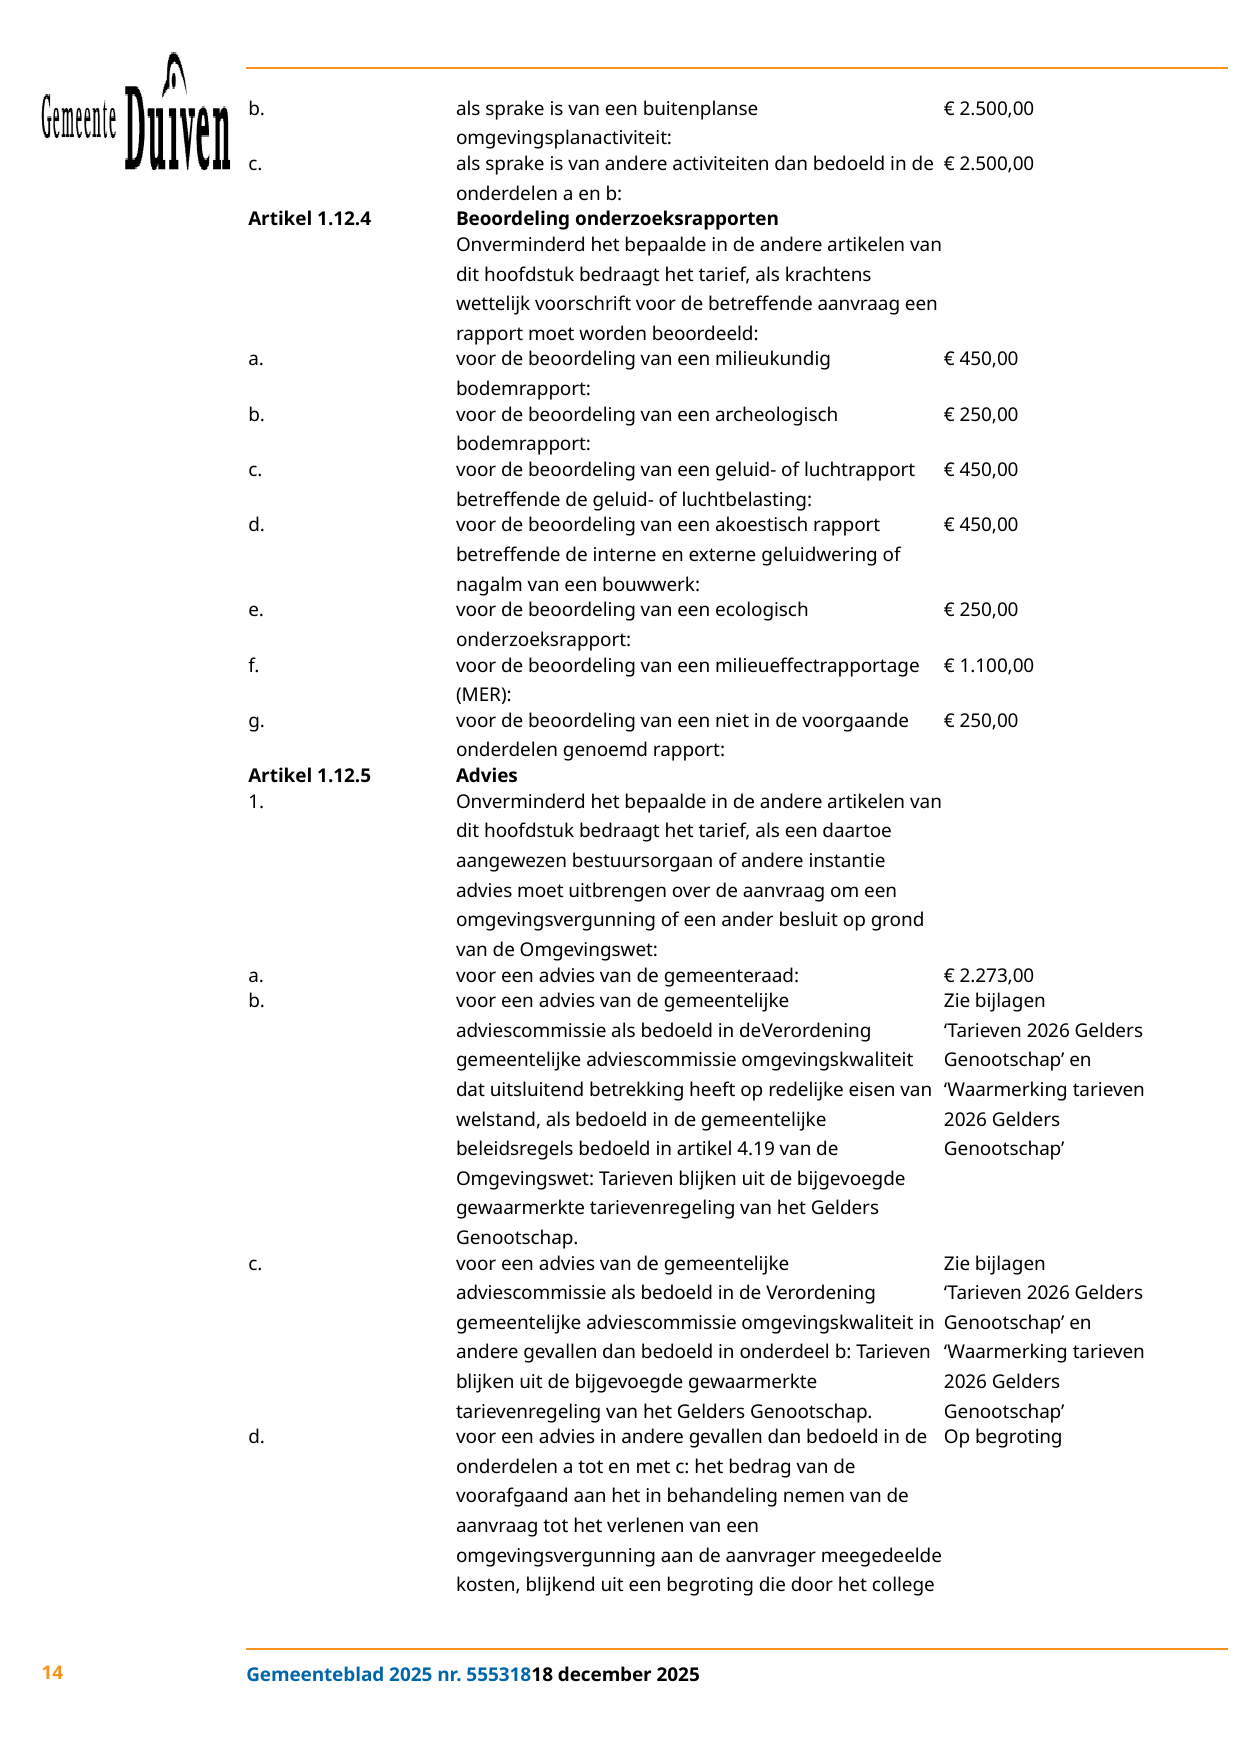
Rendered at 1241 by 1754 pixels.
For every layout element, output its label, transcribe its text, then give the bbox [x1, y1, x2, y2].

table_cell Zie bijlagen ‘Tarieven 2026 Gelders Genootschap’ en ‘Waarmerking tarieven 2026 Gelders Genootschap’ [944, 1250, 1152, 1423]
table_cell [248, 231, 456, 346]
table_cell d. [248, 1424, 456, 1597]
table_cell voor een advies van de gemeenteraad: [456, 962, 944, 987]
table_cell voor een advies van de gemeentelijke adviescommissie als bedoeld in deVerordening gemeentelijke adviescommissie omgevingskwaliteit dat uitsluitend betrekking heeft op redelijke eisen van welstand, als bedoeld in de gemeentelijke beleidsregels bedoeld in artikel 4.19 van de Omgevingswet: Tarieven blijken uit de bijgevoegde gewaarmerkte tarievenregeling van het Gelders Genootschap. [456, 988, 944, 1250]
table_cell € 1.100,00 [944, 652, 1152, 707]
table_cell € 250,00 [944, 401, 1152, 456]
table_cell voor de beoordeling van een ecologisch onderzoeksrapport: [456, 596, 944, 652]
table_cell Zie bijlagen ‘Tarieven 2026 Gelders Genootschap’ en ‘Waarmerking tarieven 2026 Gelders Genootschap’ [944, 988, 1152, 1250]
table_cell voor de beoordeling van een akoestisch rapport betreffende de interne en externe geluidwering of nagalm van een bouwwerk: [456, 512, 944, 596]
table_cell als sprake is van andere activiteiten dan bedoeld in de onderdelen a en b: [456, 150, 944, 205]
table_cell b. [248, 95, 456, 150]
table_cell Beoordeling onderzoeksrapporten [456, 205, 944, 231]
table_cell Op begroting [944, 1424, 1152, 1597]
table_cell c. [248, 456, 456, 512]
table_cell € 450,00 [944, 346, 1152, 401]
table_cell Onverminderd het bepaalde in de andere artikelen van dit hoofdstuk bedraagt het tarief, als krachtens wettelijk voorschrift voor de betreffende aanvraag een rapport moet worden beoordeeld: [456, 231, 944, 346]
table_cell voor de beoordeling van een archeologisch bodemrapport: [456, 401, 944, 456]
table_cell Artikel 1.12.4 [248, 205, 456, 231]
table_cell Artikel 1.12.5 [248, 763, 456, 788]
table_cell a. [248, 962, 456, 987]
table_cell € 2.500,00 [944, 150, 1152, 205]
table_cell voor de beoordeling van een milieukundig bodemrapport: [456, 346, 944, 401]
table_cell € 250,00 [944, 707, 1152, 762]
table_cell Onverminderd het bepaalde in de andere artikelen van dit hoofdstuk bedraagt het tarief, als een daartoe aangewezen bestuursorgaan of andere instantie advies moet uitbrengen over de aanvraag om een omgevingsvergunning of een ander besluit op grond van de Omgevingswet: [456, 788, 944, 962]
table_cell b. [248, 988, 456, 1250]
table_cell f. [248, 652, 456, 707]
table_cell c. [248, 150, 456, 205]
table_cell [944, 763, 1152, 788]
table_cell [944, 231, 1152, 346]
table_cell € 2.500,00 [944, 95, 1152, 150]
table_cell voor de beoordeling van een geluid- of luchtrapport betreffende de geluid- of luchtbelasting: [456, 456, 944, 512]
table_cell [944, 788, 1152, 962]
table_cell € 450,00 [944, 456, 1152, 512]
table_cell Advies [456, 763, 944, 788]
table_cell € 250,00 [944, 596, 1152, 652]
table_cell [944, 205, 1152, 231]
table_cell als sprake is van een buitenplanse omgevingsplanactiviteit: [456, 95, 944, 150]
table_cell voor de beoordeling van een milieueffectrapportage (MER): [456, 652, 944, 707]
table_cell a. [248, 346, 456, 401]
table_cell € 450,00 [944, 512, 1152, 596]
table_cell 1. [248, 788, 456, 962]
table_cell c. [248, 1250, 456, 1423]
table_cell e. [248, 596, 456, 652]
table_cell voor een advies in andere gevallen dan bedoeld in de onderdelen a tot en met c: het bedrag van de voorafgaand aan het in behandeling nemen van de aanvraag tot het verlenen van een omgevingsvergunning aan de aanvrager meegedeelde kosten, blijkend uit een begroting die door het college [456, 1424, 944, 1597]
table_cell d. [248, 512, 456, 596]
table_cell voor een advies van de gemeentelijke adviescommissie als bedoeld in de Verordening gemeentelijke adviescommissie omgevingskwaliteit in andere gevallen dan bedoeld in onderdeel b: Tarieven blijken uit de bijgevoegde gewaarmerkte tarievenregeling van het Gelders Genootschap. [456, 1250, 944, 1423]
table_cell g. [248, 707, 456, 762]
picture [41, 47, 231, 172]
table_cell € 2.273,00 [944, 962, 1152, 987]
table_cell voor de beoordeling van een niet in de voorgaande onderdelen genoemd rapport: [456, 707, 944, 762]
table_cell b. [248, 401, 456, 456]
